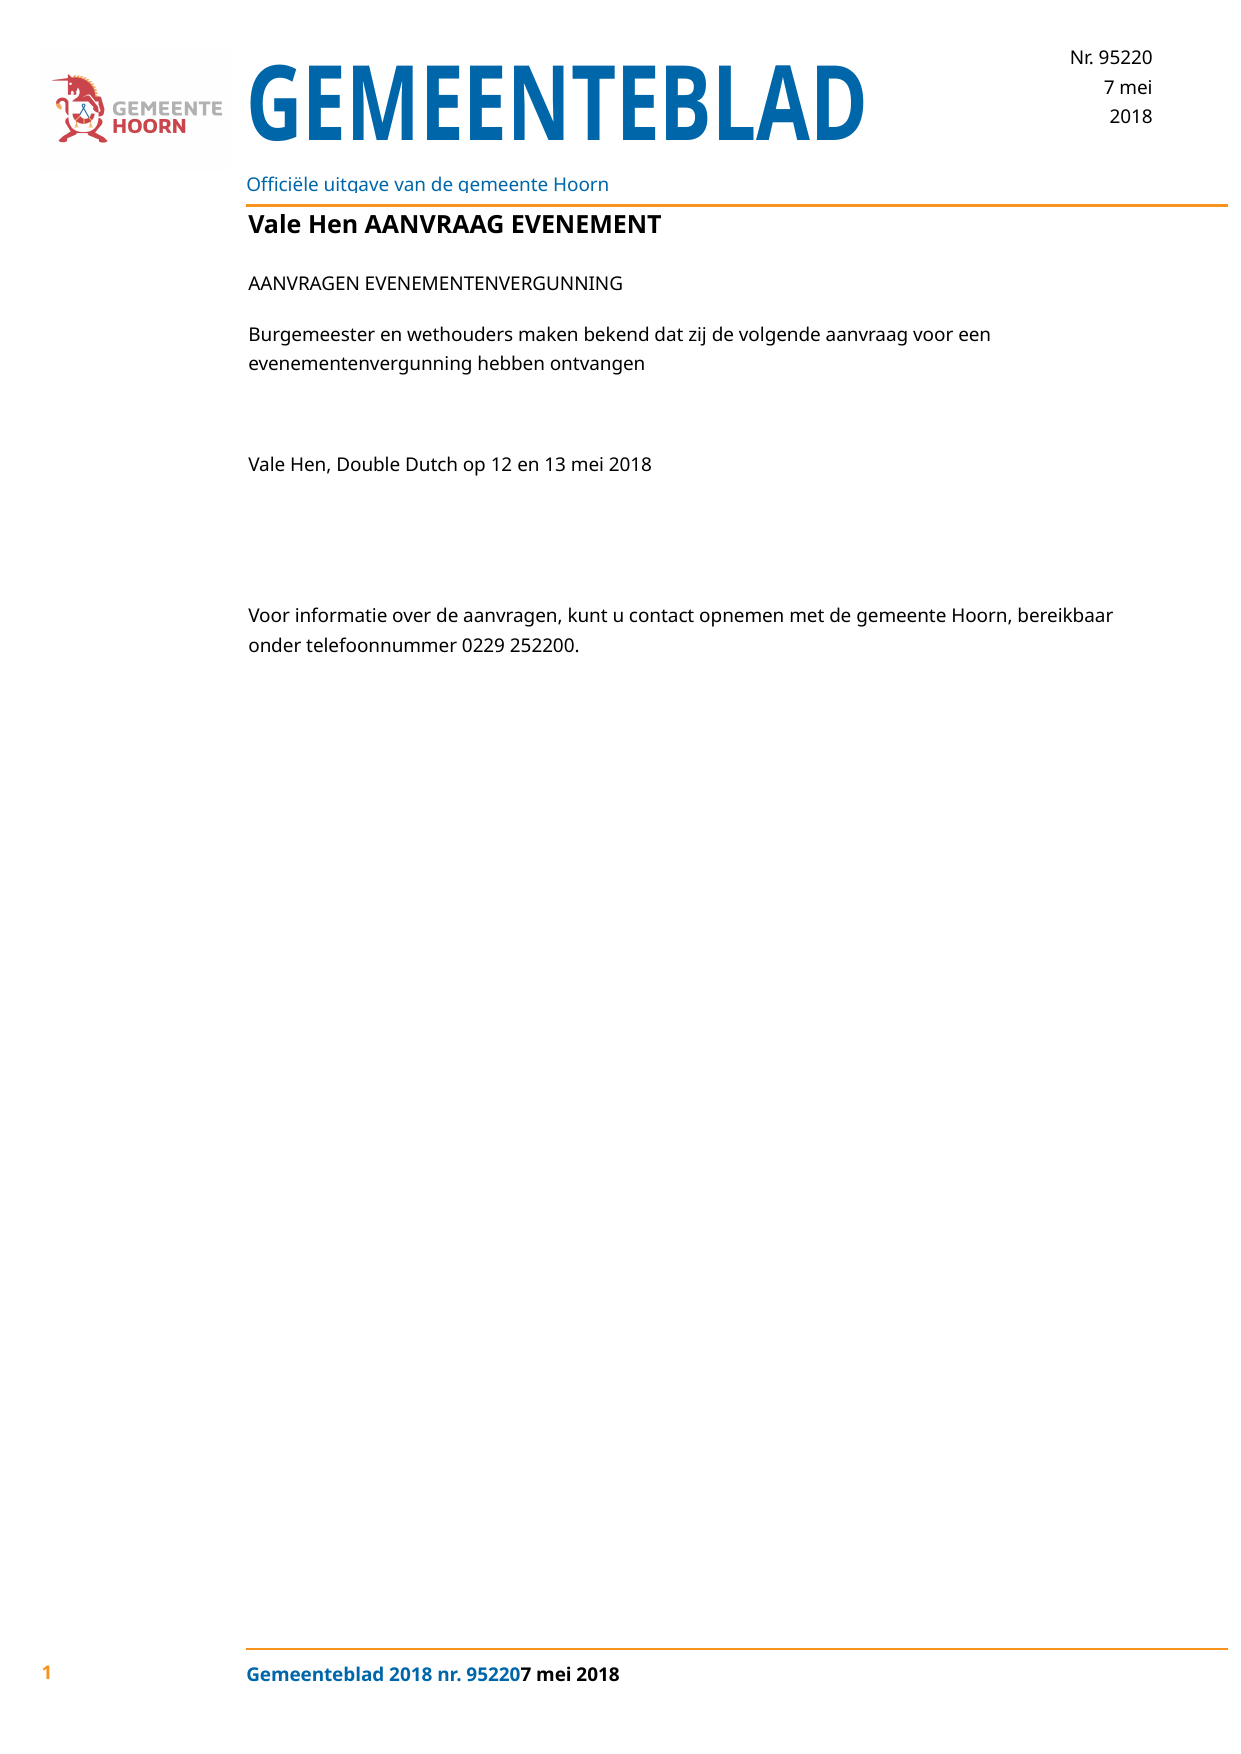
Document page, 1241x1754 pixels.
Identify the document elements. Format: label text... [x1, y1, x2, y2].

text Vale Hen, Double Dutch op 12 en 13 mei 2018 [248, 451, 1152, 477]
text Burgemeester en wethouders maken bekend dat zij de volgende aanvraag voor een evenementenvergunning hebben ontvangen [248, 321, 1152, 376]
text Voor informatie over de aanvragen, kunt u contact opnemen met de gemeente Hoorn, bereikbaar onder telefoonnummer 0229 252200. [248, 602, 1152, 658]
text Vale Hen AANVRAAG EVENEMENT [248, 207, 1152, 241]
picture [41, 47, 231, 172]
text AANVRAGEN EVENEMENTENVERGUNNING [248, 270, 1152, 296]
